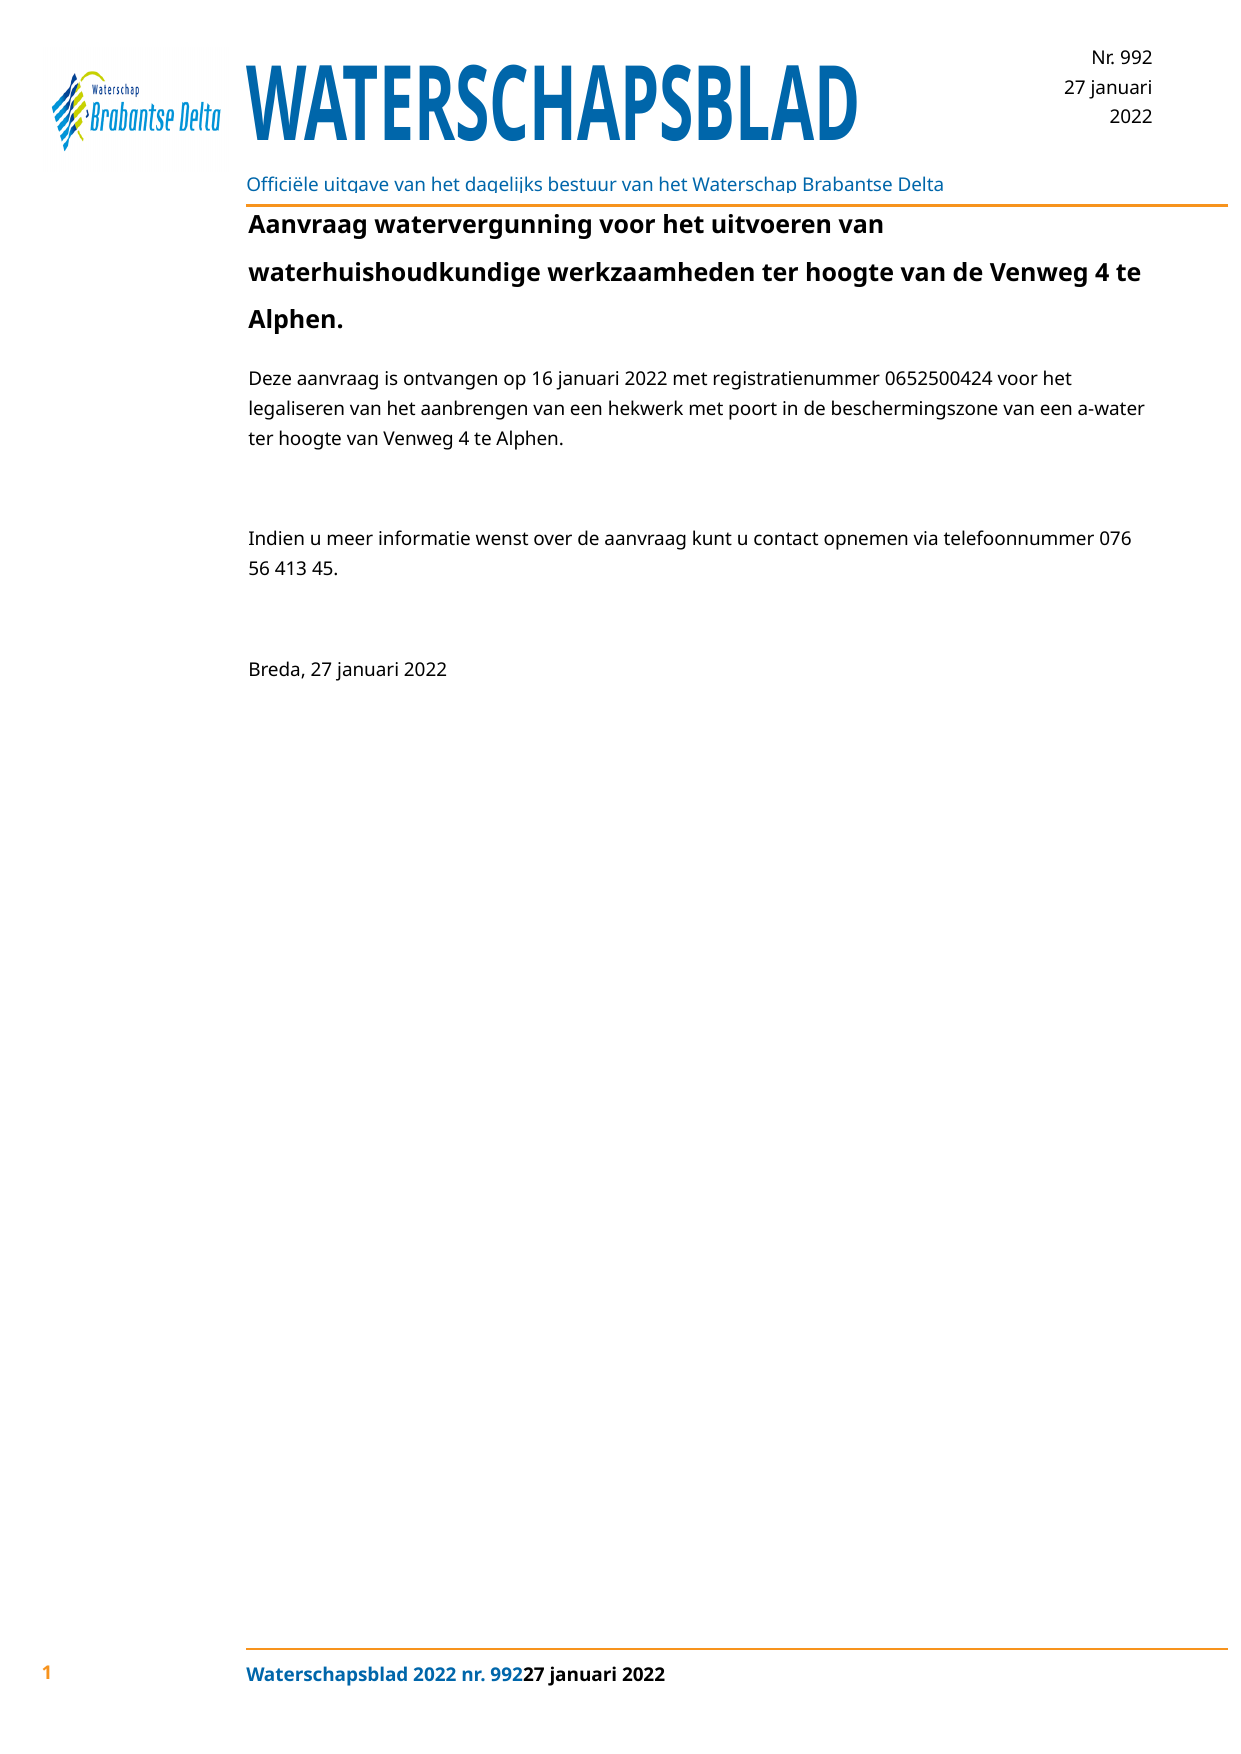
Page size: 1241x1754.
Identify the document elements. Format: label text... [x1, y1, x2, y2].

picture [41, 47, 231, 172]
text Deze aanvraag is ontvangen op 16 januari 2022 met registratienummer 0652500424 voor het legaliseren van het aanbrengen van een hekwerk met poort in de beschermingszone van een a-water ter hoogte van Venweg 4 te Alphen. [248, 366, 1152, 450]
text Indien u meer informatie wenst over de aanvraag kunt u contact opnemen via telefoonnummer 076 56 413 45. [248, 526, 1152, 581]
text Aanvraag watervergunning voor het uitvoeren van waterhuishoudkundige werkzaamheden ter hoogte van de Venweg 4 te Alphen. [248, 207, 1152, 336]
text Breda, 27 januari 2022 [248, 656, 1152, 682]
